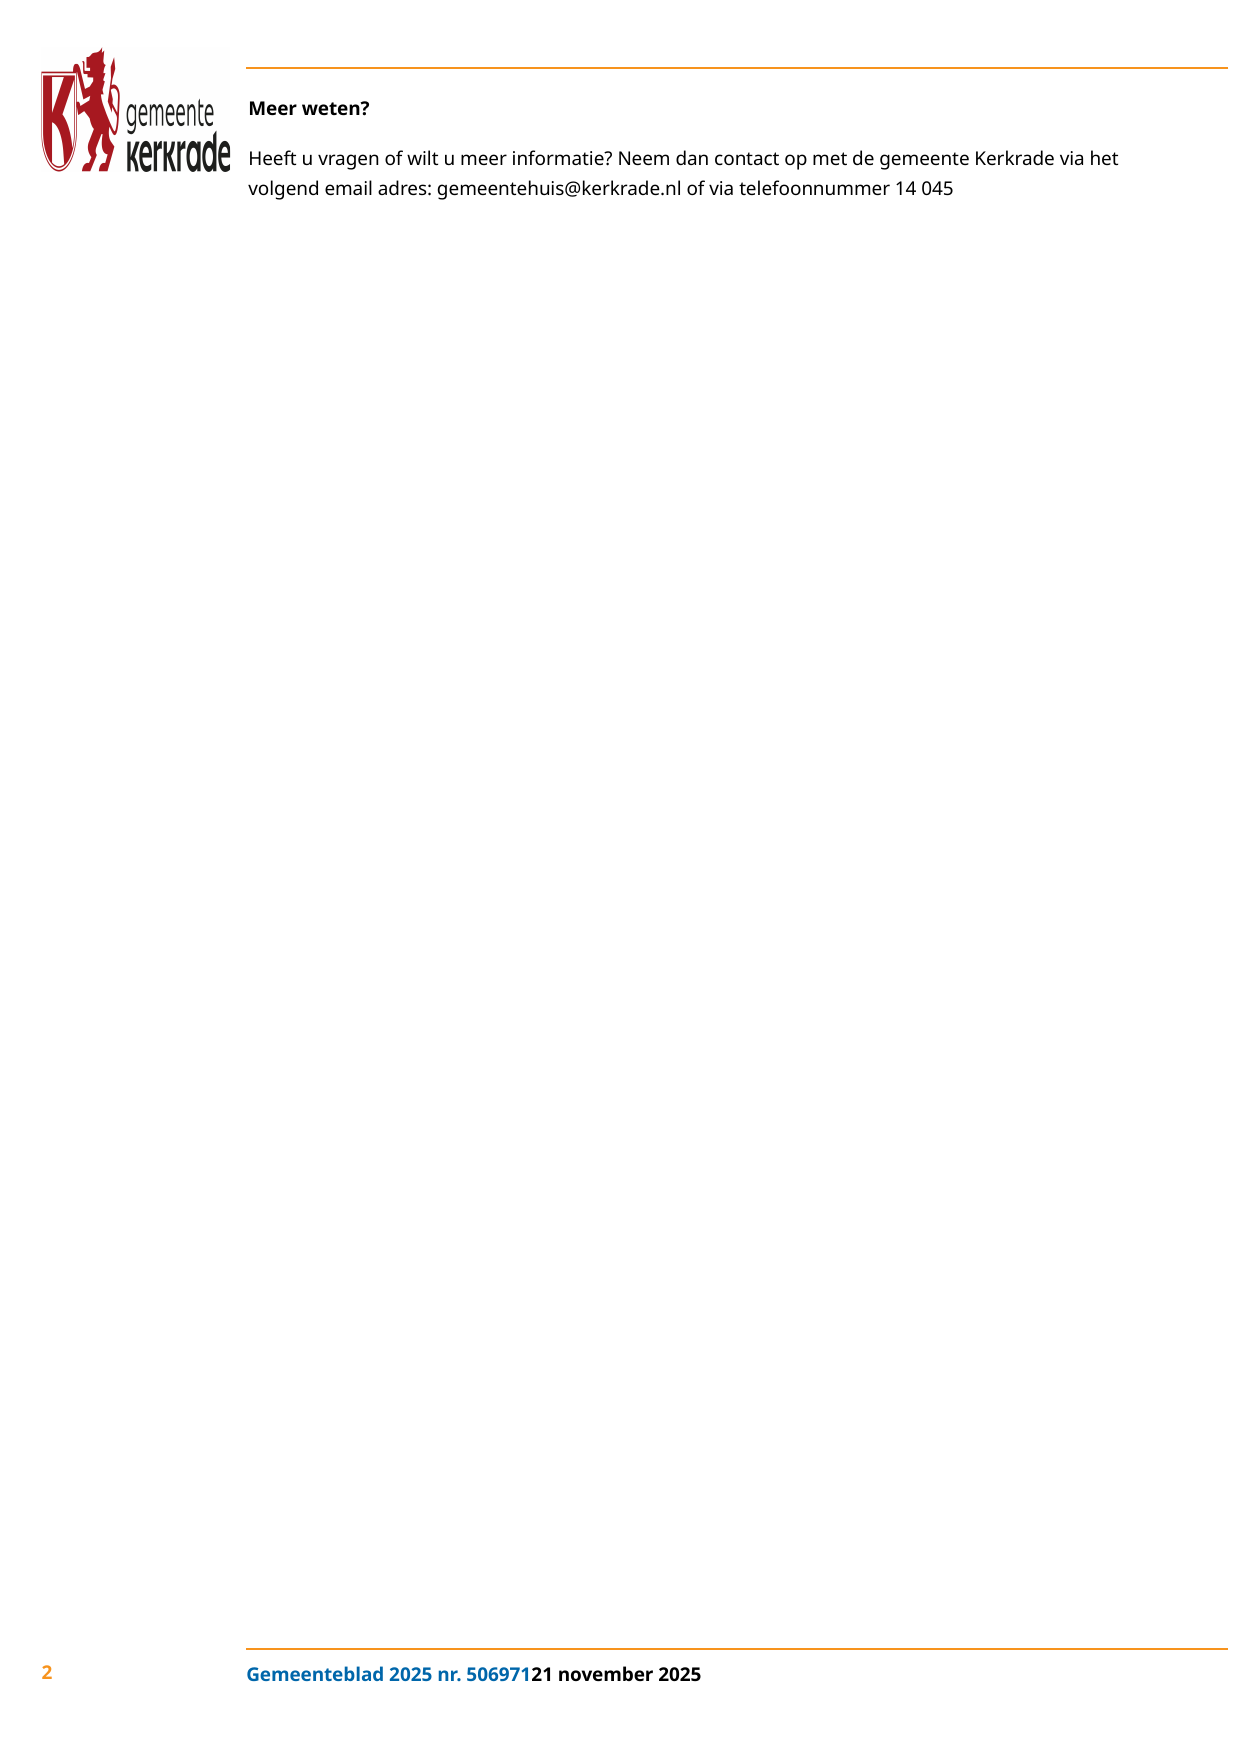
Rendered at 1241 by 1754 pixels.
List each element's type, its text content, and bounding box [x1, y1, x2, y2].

picture [41, 47, 231, 172]
text Meer weten? [248, 95, 1152, 121]
text Heeft u vragen of wilt u meer informatie? Neem dan contact op met de gemeente Kerkrade via het volgend email adres: gemeentehuis@kerkrade.nl of via telefoonnummer 14 045 [248, 145, 1152, 201]
